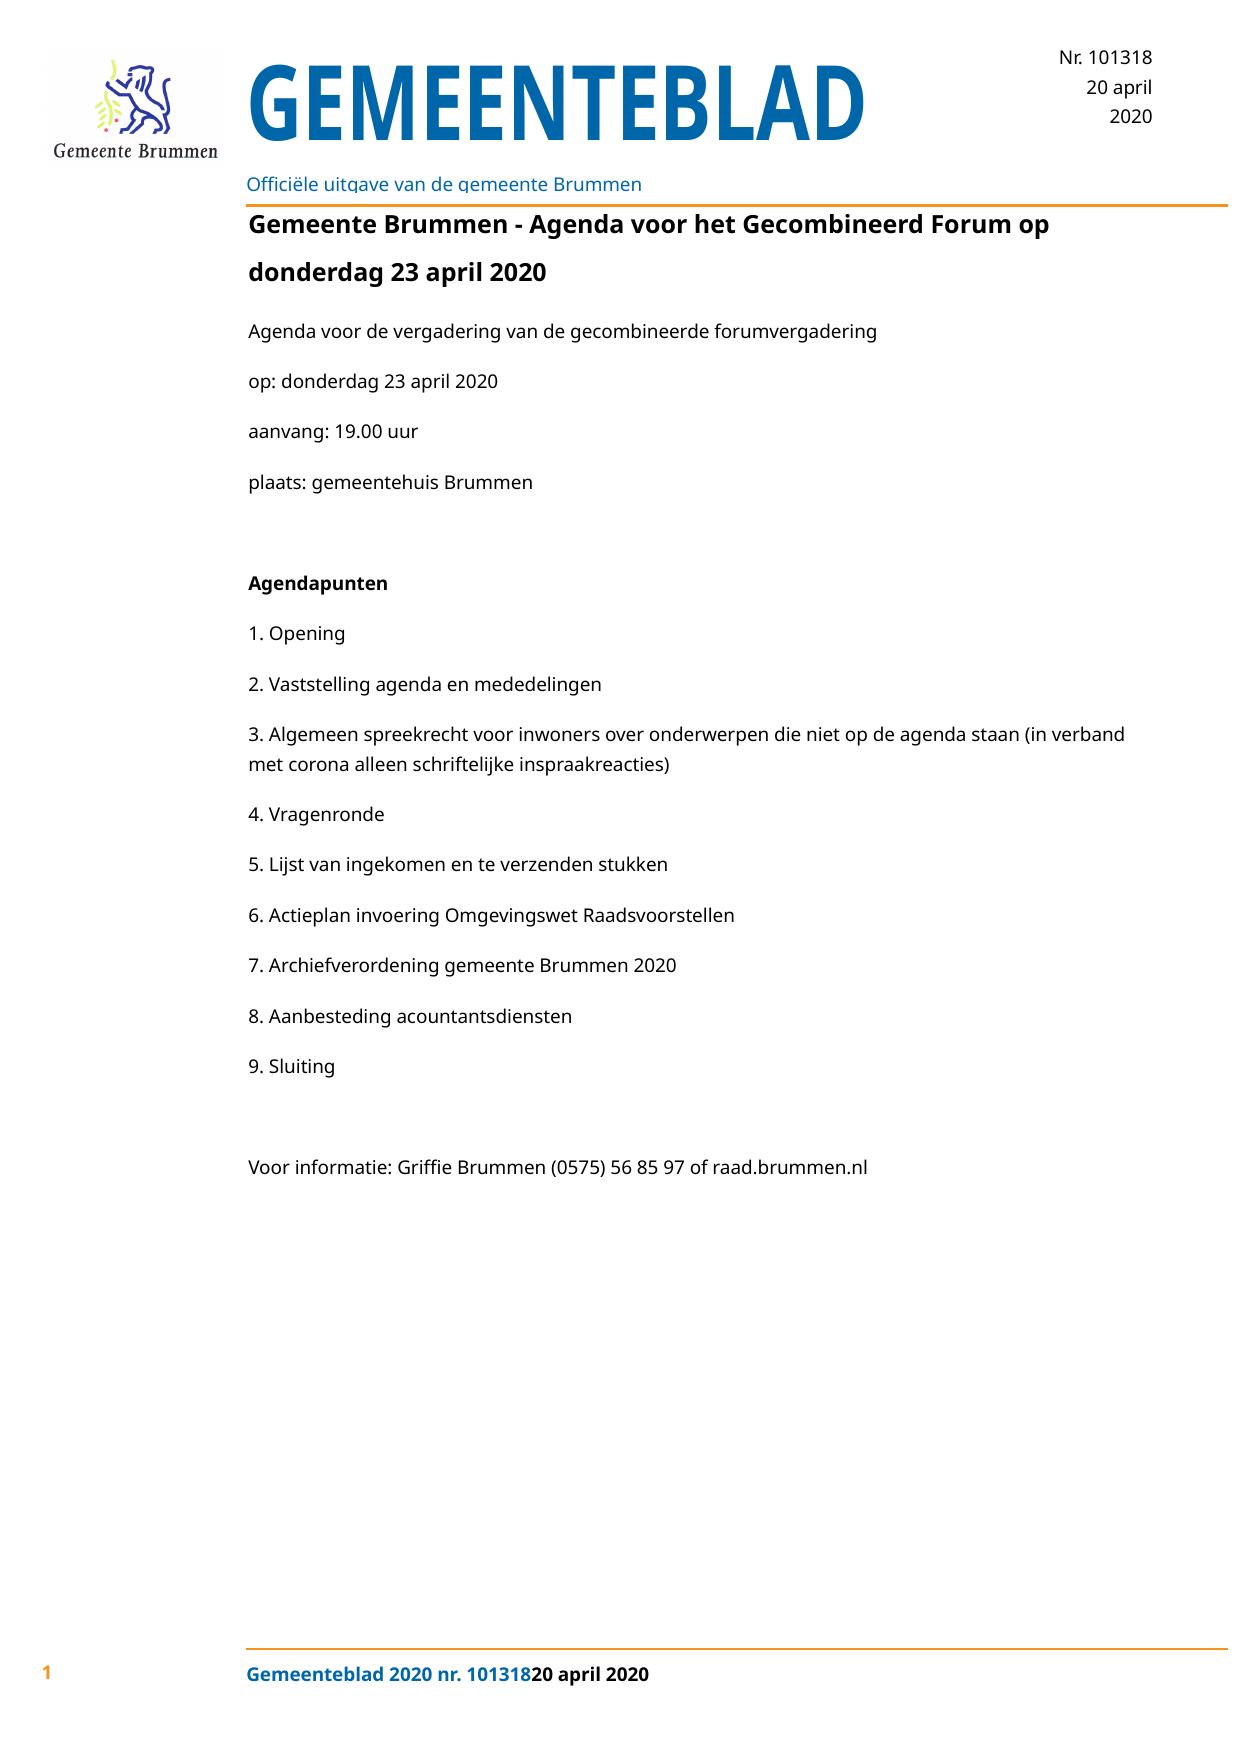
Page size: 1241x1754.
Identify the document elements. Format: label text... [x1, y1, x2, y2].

text Gemeente Brummen - Agenda voor het Gecombineerd Forum op donderdag 23 april 2020 [248, 207, 1152, 288]
text 2. Vaststelling agenda en mededelingen [248, 671, 1152, 697]
text 5. Lijst van ingekomen en te verzenden stukken [248, 852, 1152, 877]
text 4. Vragenronde [248, 801, 1152, 827]
text 1. Opening [248, 620, 1152, 646]
text Agenda voor de vergadering van de gecombineerde forumvergadering [248, 318, 1152, 344]
text 8. Aanbesteding acountantsdiensten [248, 1003, 1152, 1029]
text op: donderdag 23 april 2020 [248, 368, 1152, 394]
text Agendapunten [248, 570, 1152, 596]
text 6. Actieplan invoering Omgevingswet Raadsvoorstellen [248, 902, 1152, 928]
text aanvang: 19.00 uur [248, 419, 1152, 444]
text Voor informatie: Griffie Brummen (0575) 56 85 97 of raad.brummen.nl [248, 1154, 1152, 1180]
text plaats: gemeentehuis Brummen [248, 469, 1152, 495]
text 3. Algemeen spreekrecht voor inwoners over onderwerpen die niet op de agenda staan (in verband met corona alleen schriftelijke inspraakreacties) [248, 721, 1152, 777]
text 9. Sluiting [248, 1053, 1152, 1079]
picture [41, 47, 231, 172]
text 7. Archiefverordening gemeente Brummen 2020 [248, 952, 1152, 978]
